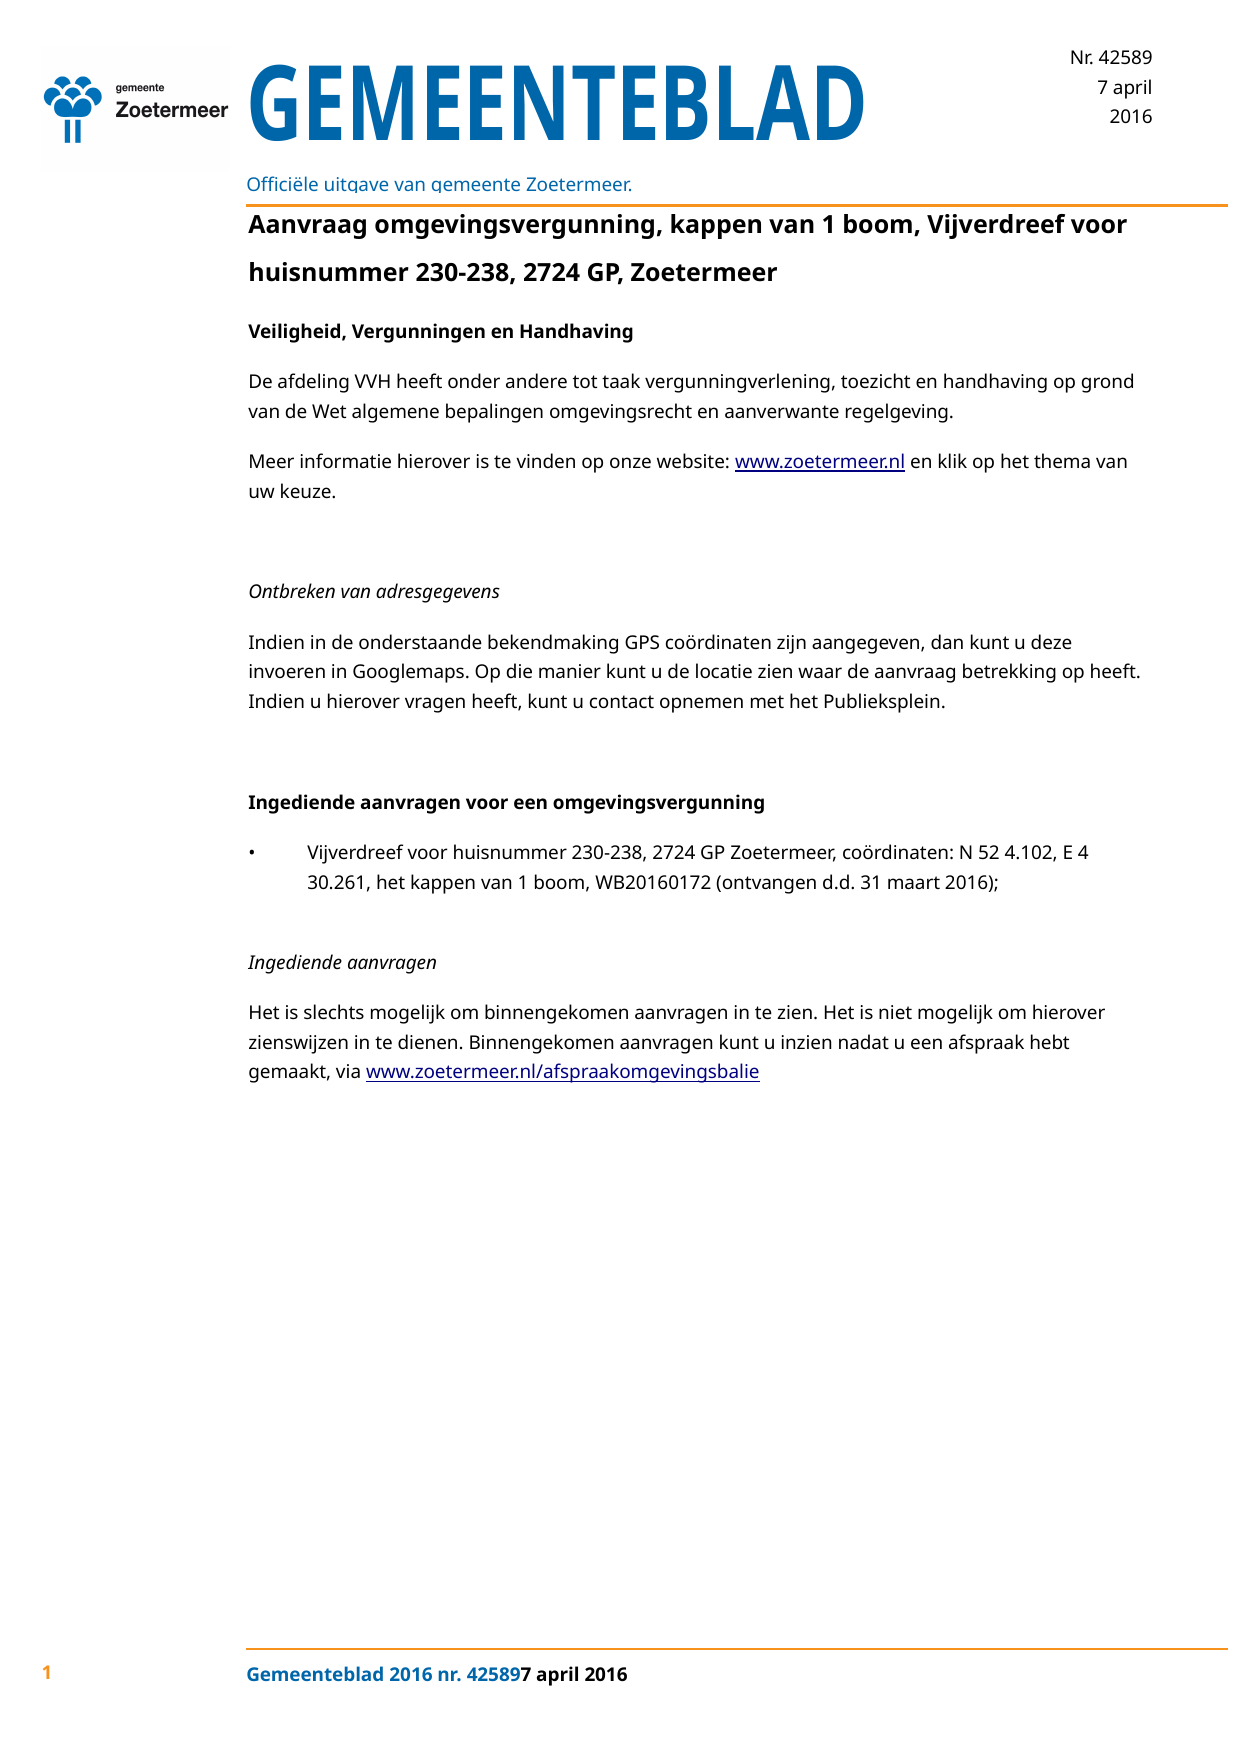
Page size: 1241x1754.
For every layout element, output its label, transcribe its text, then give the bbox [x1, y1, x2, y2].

text Ingediende aanvragen voor een omgevingsvergunning [248, 789, 1152, 815]
picture [41, 47, 231, 172]
list Vijverdreef voor huisnummer 230-238, 2724 GP Zoetermeer, coördinaten: N 52 4.102, E 4 30.261, het kappen van 1 boom, WB20160172 (ontvangen d.d. 31 maart 2016); [248, 839, 1152, 895]
text Veiligheid, Vergunningen en Handhaving [248, 318, 1152, 344]
text De afdeling VVH heeft onder andere tot taak vergunningverlening, toezicht en handhaving op grond van de Wet algemene bepalingen omgevingsrecht en aanverwante regelgeving. [248, 368, 1152, 424]
text Ingediende aanvragen [248, 949, 1152, 975]
text Ontbreken van adresgegevens [248, 579, 1152, 604]
text Meer informatie hierover is te vinden op onze website: www.zoetermeer.nl en klik op het thema van uw keuze. [248, 448, 1152, 504]
text Aanvraag omgevingsvergunning, kappen van 1 boom, Vijverdreef voor huisnummer 230-238, 2724 GP, Zoetermeer [248, 207, 1152, 288]
text Indien in de onderstaande bekendmaking GPS coördinaten zijn aangegeven, dan kunt u deze invoeren in Googlemaps. Op die manier kunt u de locatie zien waar de aanvraag betrekking op heeft. Indien u hierover vragen heeft, kunt u contact opnemen met het Publieksplein. [248, 629, 1152, 714]
text Het is slechts mogelijk om binnengekomen aanvragen in te zien. Het is niet mogelijk om hierover zienswijzen in te dienen. Binnengekomen aanvragen kunt u inzien nadat u een afspraak hebt gemaakt, via www.zoetermeer.nl/afspraakomgevingsbalie [248, 999, 1152, 1084]
